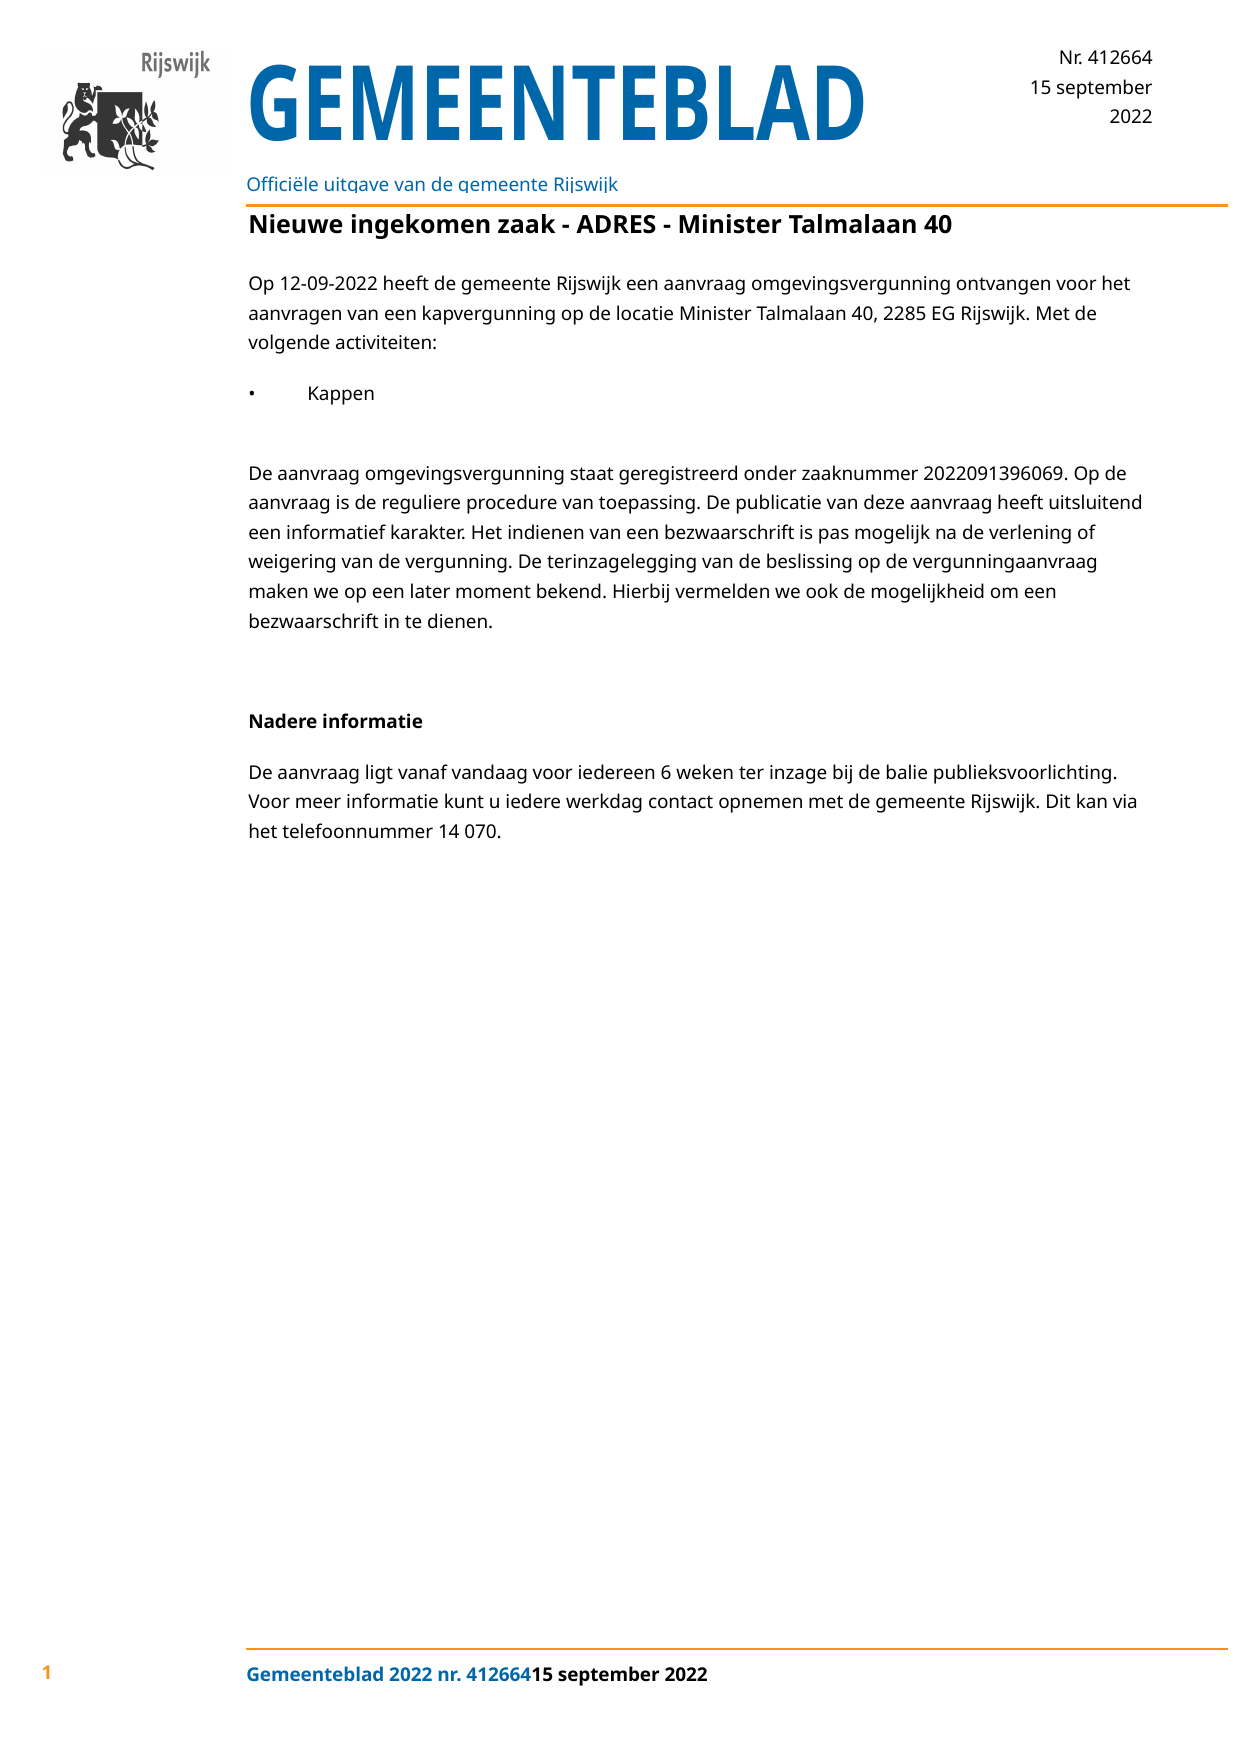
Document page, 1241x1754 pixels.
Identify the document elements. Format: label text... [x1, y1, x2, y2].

list Kappen [248, 380, 1152, 406]
text De aanvraag omgevingsvergunning staat geregistreerd onder zaaknummer 2022091396069. Op de aanvraag is de reguliere procedure van toepassing. De publicatie van deze aanvraag heeft uitsluitend een informatief karakter. Het indienen van een bezwaarschrift is pas mogelijk na de verlening of weigering van de vergunning. De terinzagelegging van de beslissing op de vergunningaanvraag maken we op een later moment bekend. Hierbij vermelden we ook de mogelijkheid om een bezwaarschrift in te dienen. [248, 460, 1152, 633]
text Op 12-09-2022 heeft de gemeente Rijswijk een aanvraag omgevingsvergunning ontvangen voor het aanvragen van een kapvergunning op de locatie Minister Talmalaan 40, 2285 EG Rijswijk. Met de volgende activiteiten: [248, 270, 1152, 355]
text De aanvraag ligt vanaf vandaag voor iedereen 6 weken ter inzage bij de balie publieksvoorlichting. Voor meer informatie kunt u iedere werkdag contact opnemen met de gemeente Rijswijk. Dit kan via het telefoonnummer 14 070. [248, 759, 1152, 844]
text Nadere informatie [248, 709, 1152, 734]
text Nieuwe ingekomen zaak - ADRES - Minister Talmalaan 40 [248, 207, 1152, 241]
picture [41, 47, 231, 172]
